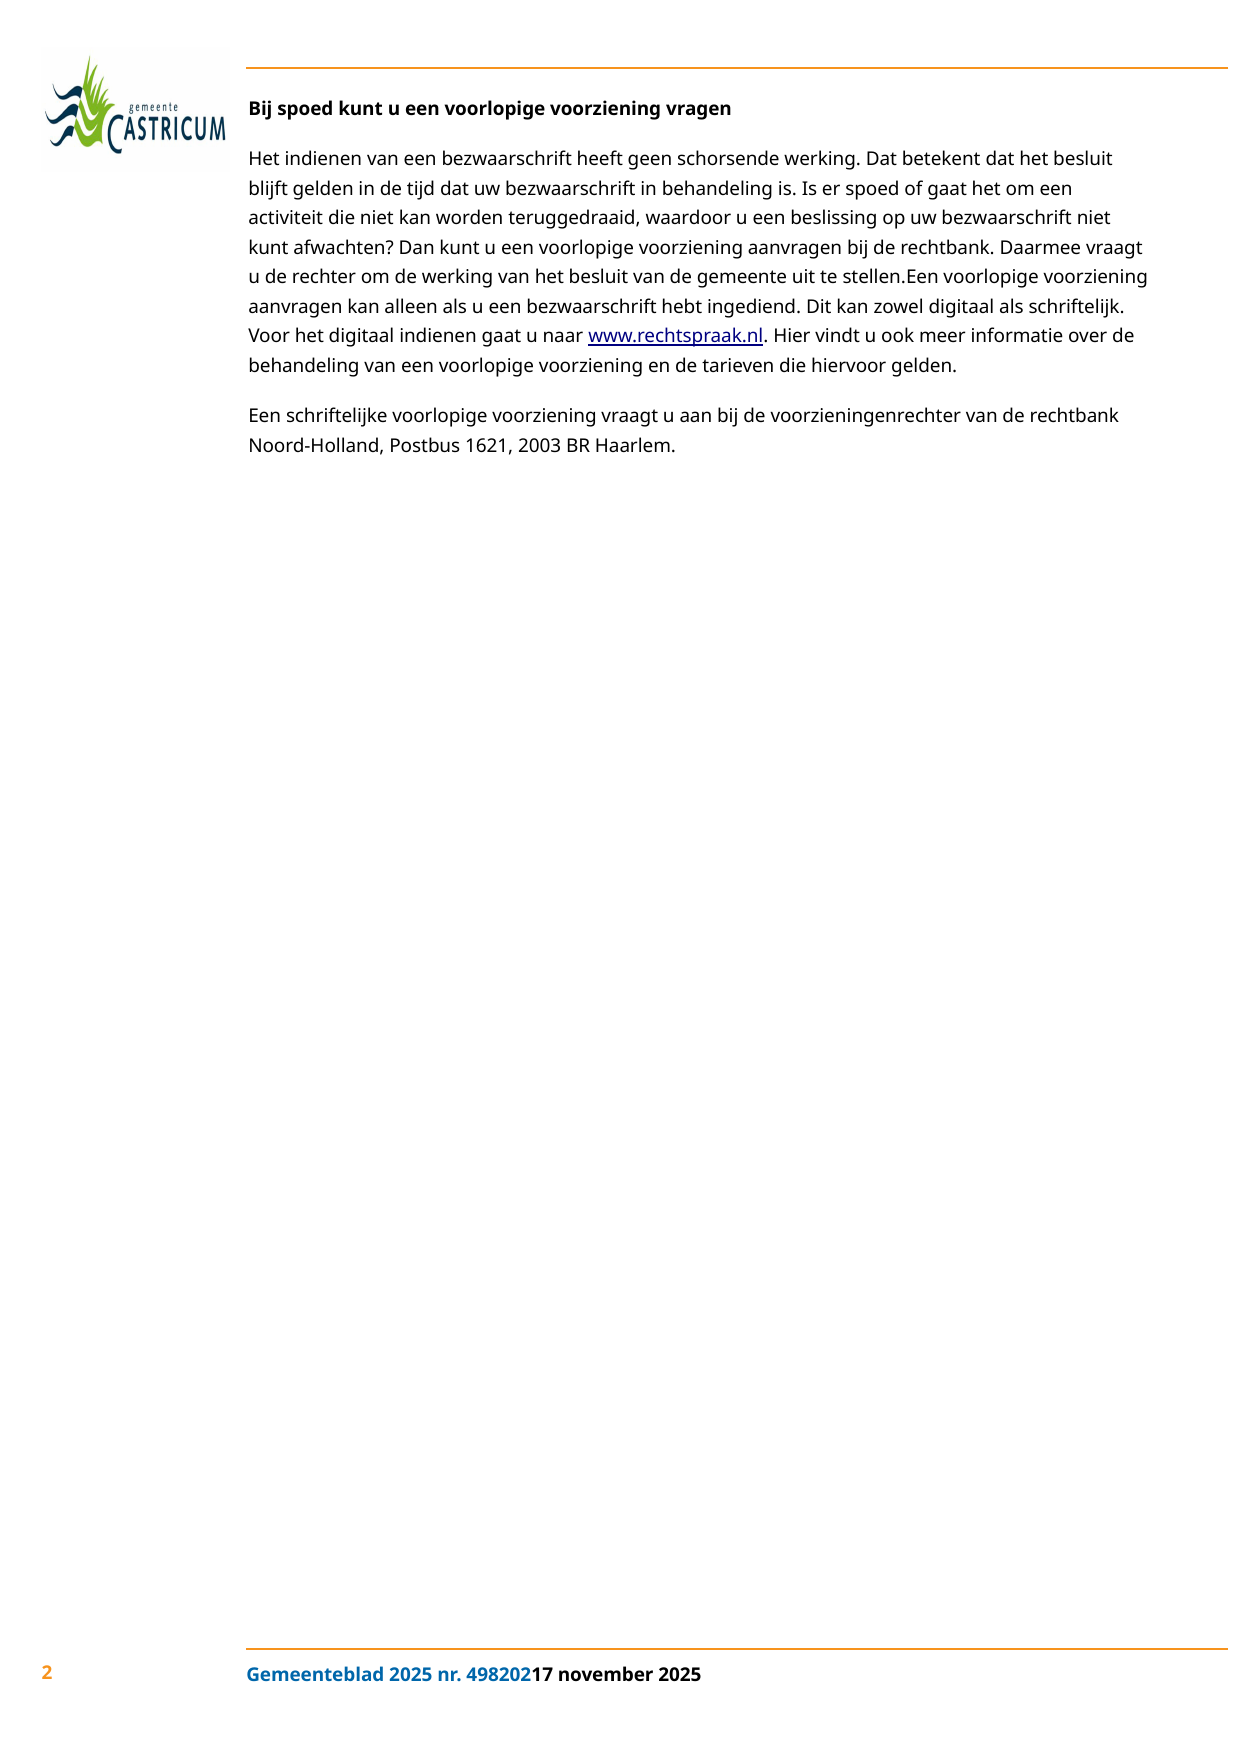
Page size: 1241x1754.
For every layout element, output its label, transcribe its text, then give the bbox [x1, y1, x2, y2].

text Een schriftelijke voorlopige voorziening vraagt u aan bij de voorzieningenrechter van de rechtbank Noord-Holland, Postbus 1621, 2003 BR Haarlem. [248, 403, 1152, 458]
text Bij spoed kunt u een voorlopige voorziening vragen [248, 95, 1152, 121]
text Het indienen van een bezwaarschrift heeft geen schorsende werking. Dat betekent dat het besluit blijft gelden in de tijd dat uw bezwaarschrift in behandeling is. Is er spoed of gaat het om een activiteit die niet kan worden teruggedraaid, waardoor u een beslissing op uw bezwaarschrift niet kunt afwachten? Dan kunt u een voorlopige voorziening aanvragen bij de rechtbank. Daarmee vraagt u de rechter om de werking van het besluit van de gemeente uit te stellen.Een voorlopige voorziening aanvragen kan alleen als u een bezwaarschrift hebt ingediend. Dit kan zowel digitaal als schriftelijk. Voor het digitaal indienen gaat u naar www.rechtspraak.nl. Hier vindt u ook meer informatie over de behandeling van een voorlopige voorziening en de tarieven die hiervoor gelden. [248, 145, 1152, 378]
picture [41, 47, 231, 172]
